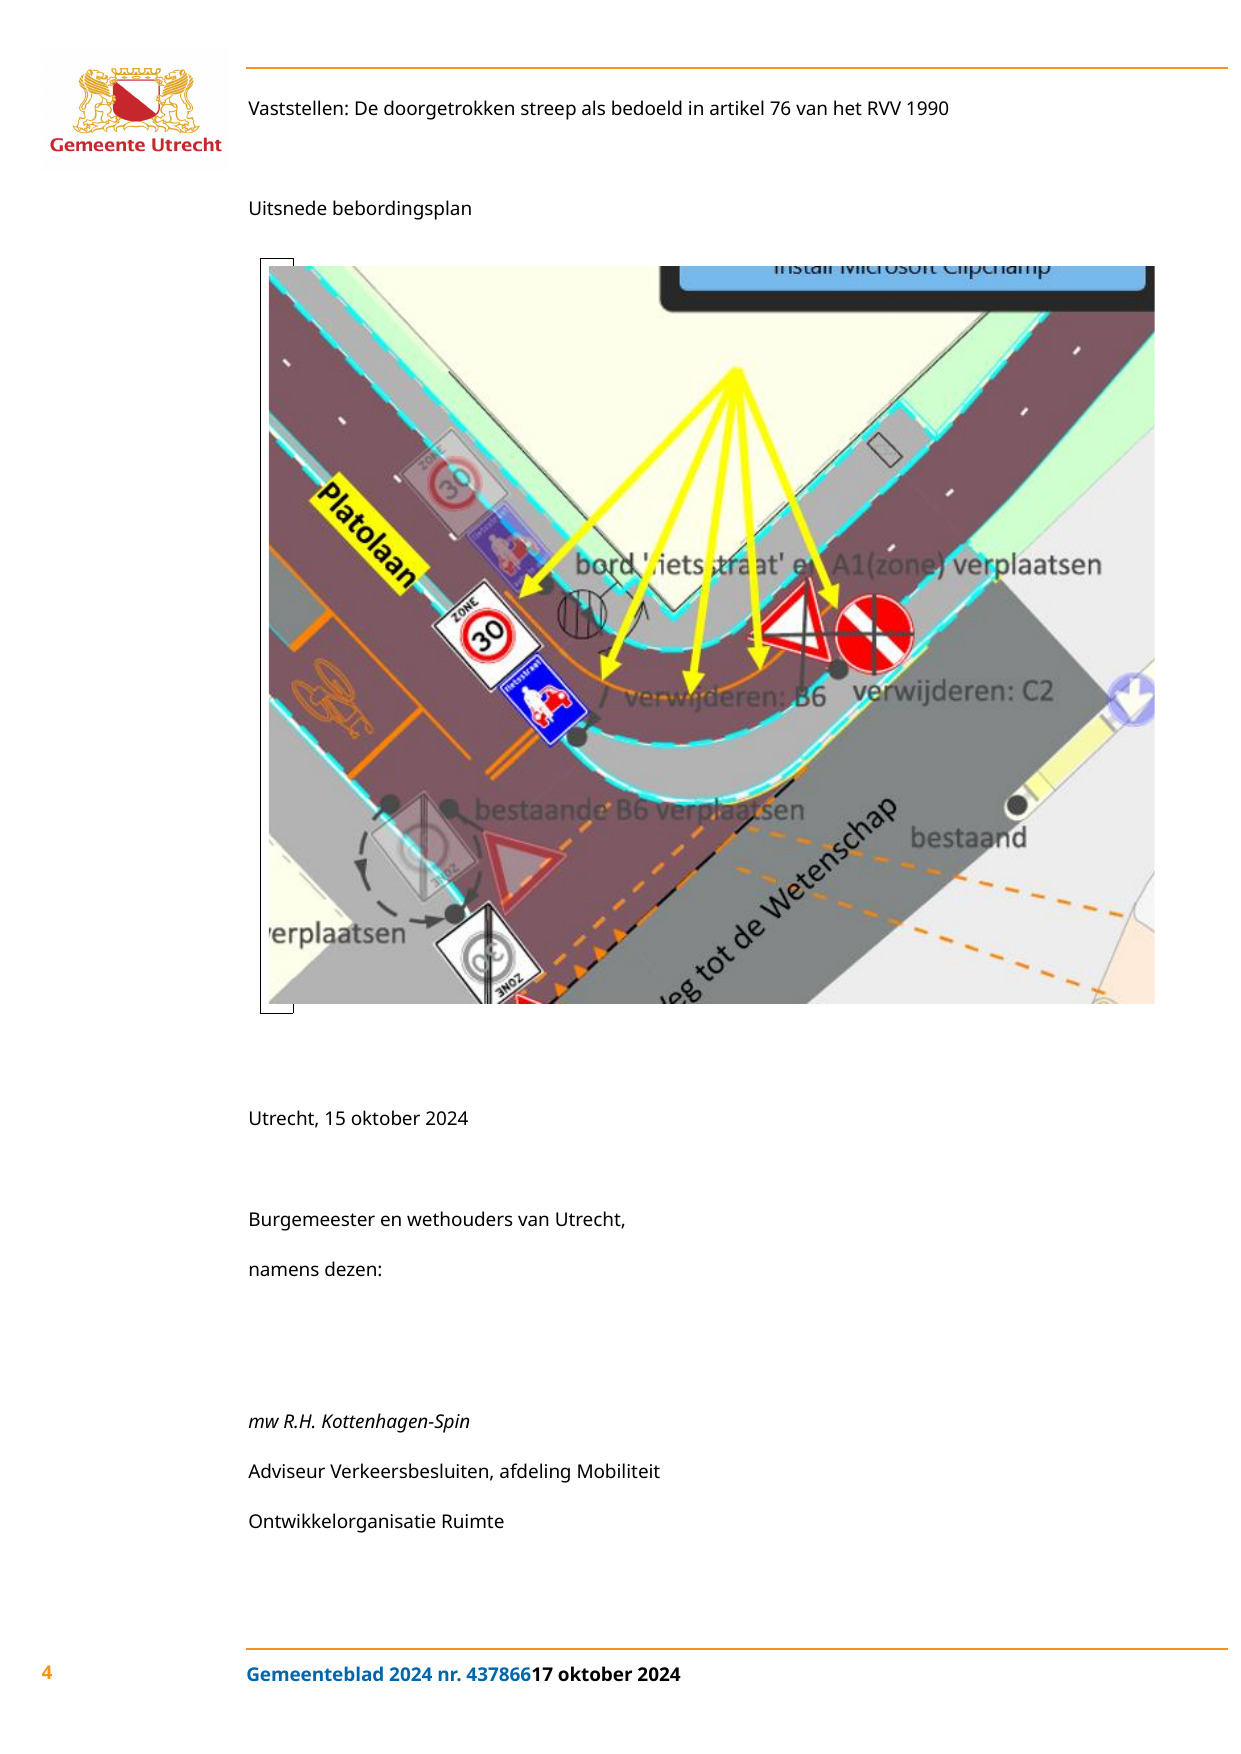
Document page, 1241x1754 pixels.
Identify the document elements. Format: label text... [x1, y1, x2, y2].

text mw R.H. Kottenhagen-Spin [248, 1408, 1152, 1434]
text Vaststellen: De doorgetrokken streep als bedoeld in artikel 76 van het RVV 1990 [248, 95, 1152, 121]
text Utrecht, 15 oktober 2024 [248, 1105, 1152, 1131]
text Ontwikkelorganisatie Ruimte [248, 1509, 1152, 1534]
text Burgemeester en wethouders van Utrecht, [248, 1206, 1152, 1232]
text Adviseur Verkeersbesluiten, afdeling Mobiliteit [248, 1458, 1152, 1484]
text namens dezen: [248, 1257, 1152, 1282]
picture [41, 47, 231, 172]
picture [268, 266, 1155, 1004]
text Uitsnede bebordingsplan [248, 196, 1152, 221]
